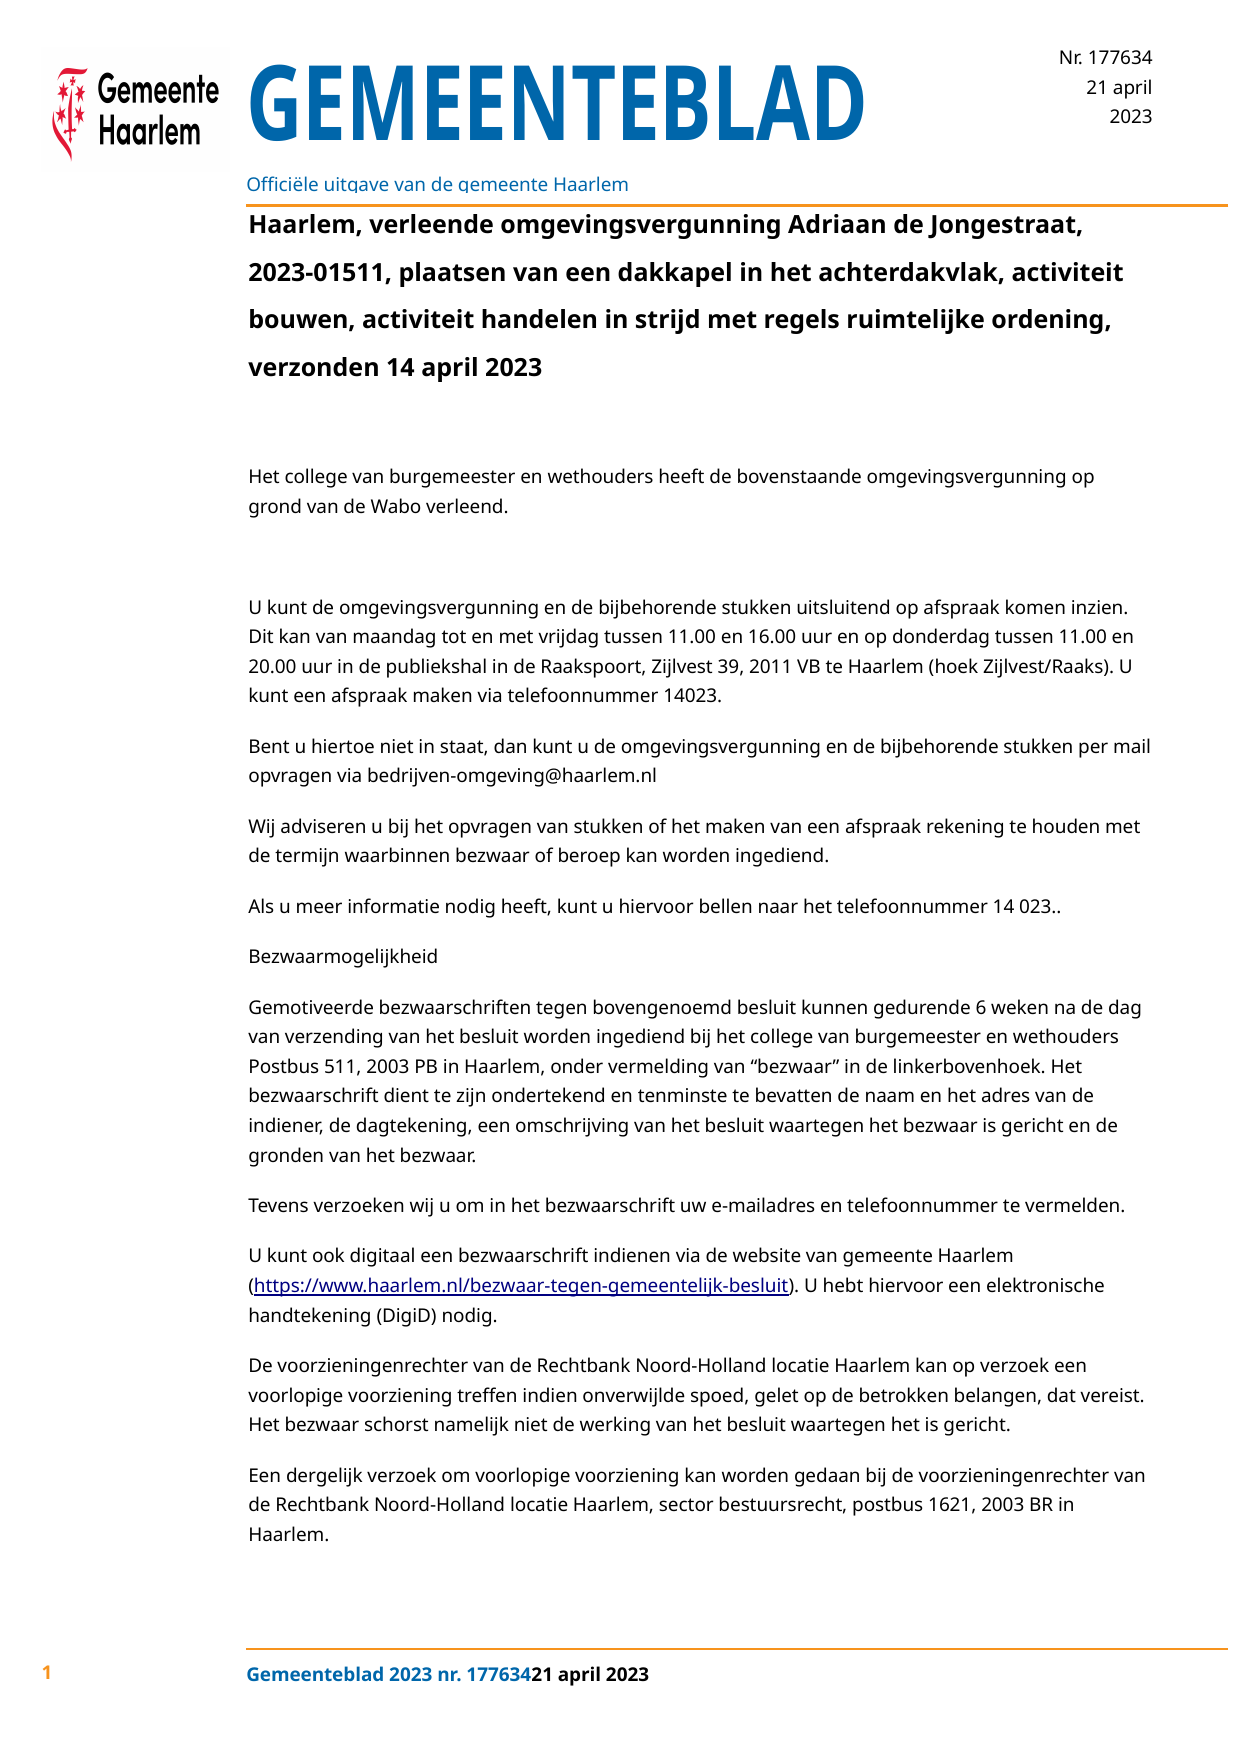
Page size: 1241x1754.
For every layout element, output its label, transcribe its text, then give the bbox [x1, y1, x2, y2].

text Het college van burgemeester en wethouders heeft de bovenstaande omgevingsvergunning op grond van de Wabo verleend. [248, 463, 1152, 519]
text U kunt de omgevingsvergunning en de bijbehorende stukken uitsluitend op afspraak komen inzien. Dit kan van maandag tot en met vrijdag tussen 11.00 en 16.00 uur en op donderdag tussen 11.00 en 20.00 uur in de publiekshal in de Raakspoort, Zijlvest 39, 2011 VB te Haarlem (hoek Zijlvest/Raaks). U kunt een afspraak maken via telefoonnummer 14023. [248, 594, 1152, 708]
text De voorzieningenrechter van de Rechtbank Noord-Holland locatie Haarlem kan op verzoek een voorlopige voorziening treffen indien onverwijlde spoed, gelet op de betrokken belangen, dat vereist. Het bezwaar schorst namelijk niet de werking van het besluit waartegen het is gericht. [248, 1352, 1152, 1437]
text Tevens verzoeken wij u om in het bezwaarschrift uw e-mailadres en telefoonnummer te vermelden. [248, 1192, 1152, 1218]
text Een dergelijk verzoek om voorlopige voorziening kan worden gedaan bij de voorzieningenrechter van de Rechtbank Noord-Holland locatie Haarlem, sector bestuursrecht, postbus 1621, 2003 BR in Haarlem. [248, 1462, 1152, 1547]
text Wij adviseren u bij het opvragen van stukken of het maken van een afspraak rekening te houden met de termijn waarbinnen bezwaar of beroep kan worden ingediend. [248, 813, 1152, 868]
text U kunt ook digitaal een bezwaarschrift indienen via de website van gemeente Haarlem (https://www.haarlem.nl/bezwaar-tegen-gemeentelijk-besluit). U hebt hiervoor een elektronische handtekening (DigiD) nodig. [248, 1243, 1152, 1328]
text Bezwaarmogelijkheid [248, 943, 1152, 969]
text Haarlem, verleende omgevingsvergunning Adriaan de Jongestraat, 2023-01511, plaatsen van een dakkapel in het achterdakvlak, activiteit bouwen, activiteit handelen in strijd met regels ruimtelijke ordening, verzonden 14 april 2023 [248, 207, 1152, 384]
text Gemotiveerde bezwaarschriften tegen bovengenoemd besluit kunnen gedurende 6 weken na de dag van verzending van het besluit worden ingediend bij het college van burgemeester en wethouders Postbus 511, 2003 PB in Haarlem, onder vermelding van “bezwaar” in de linkerbovenhoek. Het bezwaarschrift dient te zijn ondertekend en tenminste te bevatten de naam en het adres van de indiener, de dagtekening, een omschrijving van het besluit waartegen het bezwaar is gericht en de gronden van het bezwaar. [248, 994, 1152, 1168]
picture [41, 47, 231, 172]
text Bent u hiertoe niet in staat, dan kunt u de omgevingsvergunning en de bijbehorende stukken per mail opvragen via bedrijven-omgeving@haarlem.nl [248, 733, 1152, 788]
text Als u meer informatie nodig heeft, kunt u hiervoor bellen naar het telefoonnummer 14 023.. [248, 893, 1152, 919]
